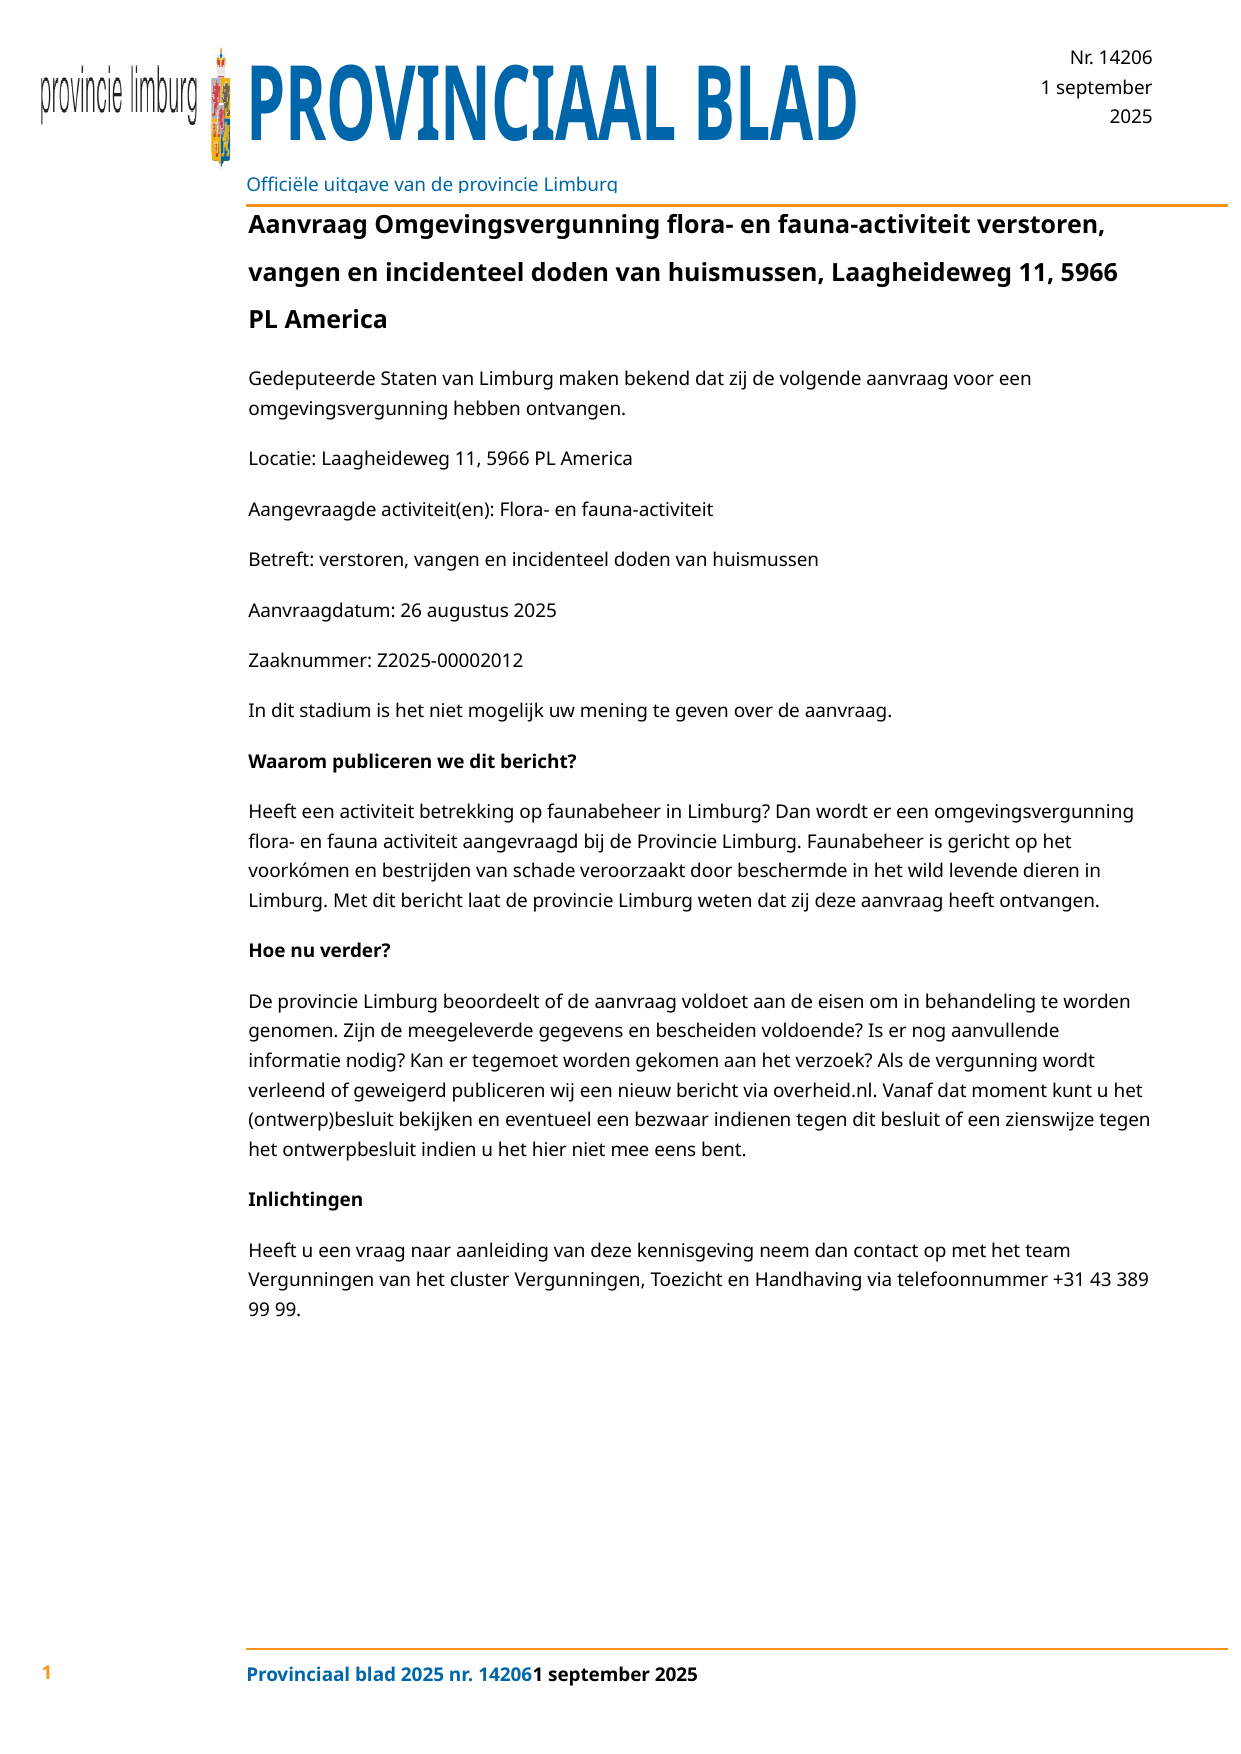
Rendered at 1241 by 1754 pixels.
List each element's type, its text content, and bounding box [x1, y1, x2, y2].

text Aanvraagdatum: 26 augustus 2025 [248, 597, 1152, 622]
text Heeft u een vraag naar aanleiding van deze kennisgeving neem dan contact op met het team Vergunningen van het cluster Vergunningen, Toezicht en Handhaving via telefoonnummer +31 43 389 99 99. [248, 1237, 1152, 1322]
text Waarom publiceren we dit bericht? [248, 748, 1152, 774]
text Betreft: verstoren, vangen en incidenteel doden van huismussen [248, 546, 1152, 572]
text In dit stadium is het niet mogelijk uw mening te geven over de aanvraag. [248, 698, 1152, 723]
text Inlichtingen [248, 1186, 1152, 1212]
text Aanvraag Omgevingsvergunning flora- en fauna-activiteit verstoren, vangen en incidenteel doden van huismussen, Laagheideweg 11, 5966 PL America [248, 207, 1152, 336]
picture [41, 47, 231, 172]
text Hoe nu verder? [248, 938, 1152, 963]
text De provincie Limburg beoordeelt of de aanvraag voldoet aan de eisen om in behandeling te worden genomen. Zijn de meegeleverde gegevens en bescheiden voldoende? Is er nog aanvullende informatie nodig? Kan er tegemoet worden gekomen aan het verzoek? Als de vergunning wordt verleend of geweigerd publiceren wij een nieuw bericht via overheid.nl. Vanaf dat moment kunt u het (ontwerp)besluit bekijken en eventueel een bezwaar indienen tegen dit besluit of een zienswijze tegen het ontwerpbesluit indien u het hier niet mee eens bent. [248, 988, 1152, 1162]
text Aangevraagde activiteit(en): Flora- en fauna-activiteit [248, 496, 1152, 522]
text Locatie: Laagheideweg 11, 5966 PL America [248, 446, 1152, 471]
text Gedeputeerde Staten van Limburg maken bekend dat zij de volgende aanvraag voor een omgevingsvergunning hebben ontvangen. [248, 366, 1152, 421]
text Heeft een activiteit betrekking op faunabeheer in Limburg? Dan wordt er een omgevingsvergunning flora- en fauna activiteit aangevraagd bij de Provincie Limburg. Faunabeheer is gericht op het voorkómen en bestrijden van schade veroorzaakt door beschermde in het wild levende dieren in Limburg. Met dit bericht laat de provincie Limburg weten dat zij deze aanvraag heeft ontvangen. [248, 798, 1152, 913]
text Zaaknummer: Z2025-00002012 [248, 647, 1152, 673]
